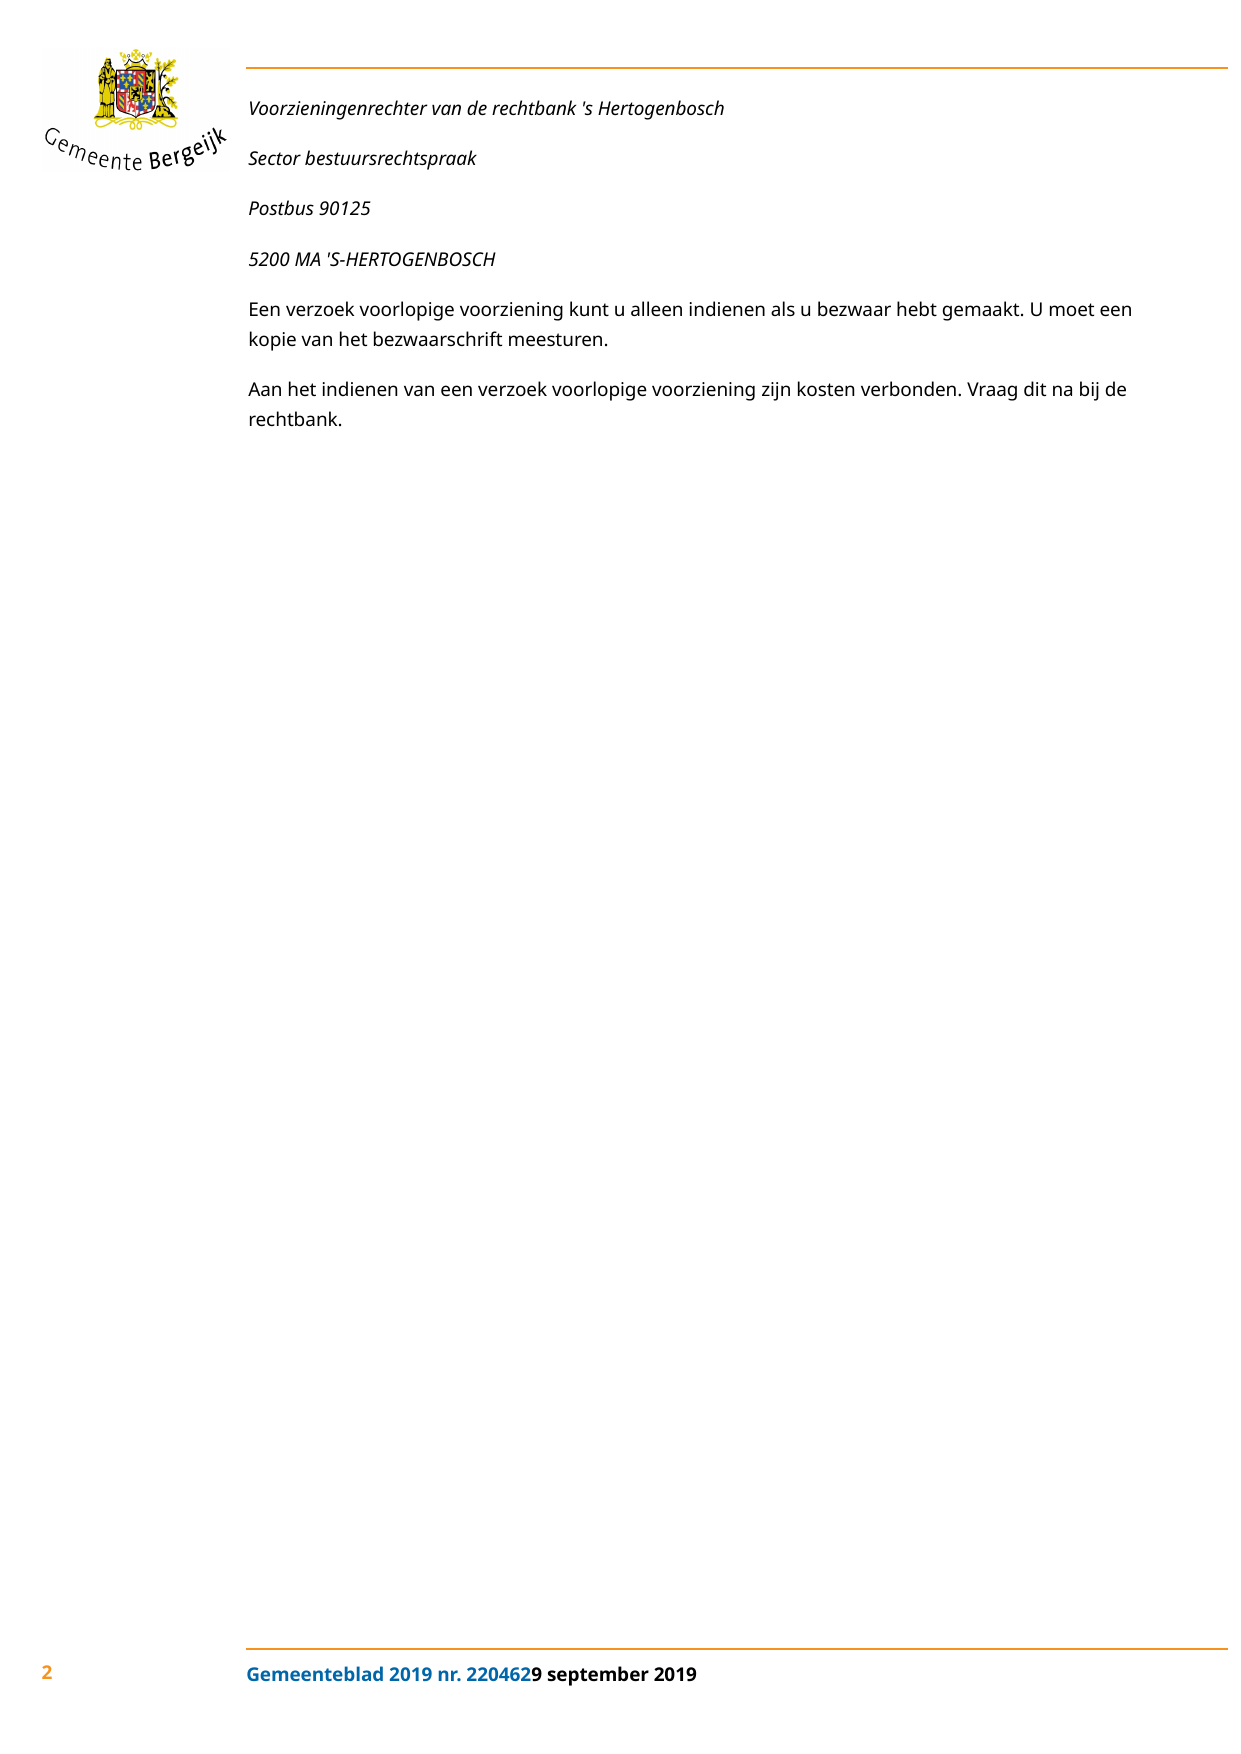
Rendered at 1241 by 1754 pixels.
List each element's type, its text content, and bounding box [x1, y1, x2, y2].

text Postbus 90125 [248, 196, 1152, 221]
text 5200 MA 'S-HERTOGENBOSCH [248, 246, 1152, 272]
text Sector bestuursrechtspraak [248, 145, 1152, 171]
text Voorzieningenrechter van de rechtbank 's Hertogenbosch [248, 95, 1152, 121]
picture [41, 47, 231, 172]
text Aan het indienen van een verzoek voorlopige voorziening zijn kosten verbonden. Vraag dit na bij de rechtbank. [248, 376, 1152, 432]
text Een verzoek voorlopige voorziening kunt u alleen indienen als u bezwaar hebt gemaakt. U moet een kopie van het bezwaarschrift meesturen. [248, 296, 1152, 352]
